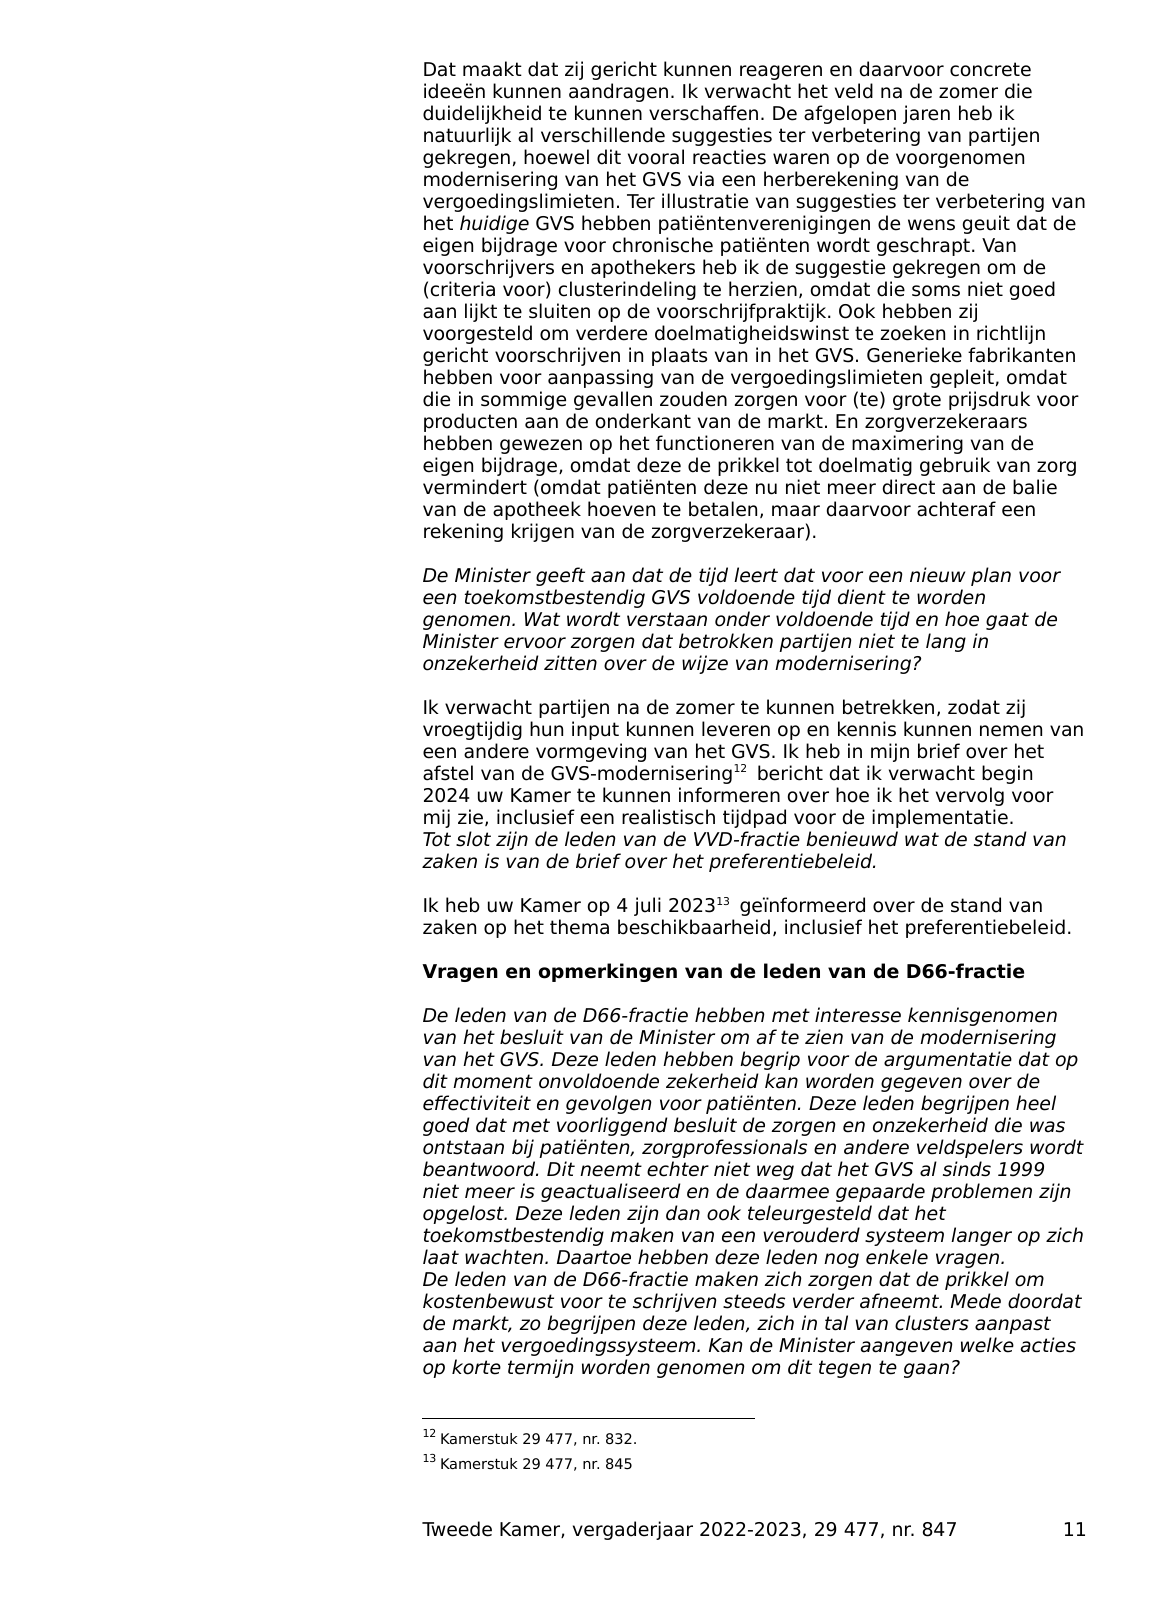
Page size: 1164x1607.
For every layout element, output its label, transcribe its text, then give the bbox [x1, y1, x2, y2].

text De Minister geeft aan dat de tijd leert dat voor een nieuw plan voor een toekomstbestendig GVS voldoende tijd dient te worden genomen. Wat wordt verstaan onder voldoende tijd en hoe gaat de Minister ervoor zorgen dat betrokken partijen niet te lang in onzekerheid zitten over de wijze van modernisering? [422, 565, 1087, 675]
text Kamerstuk 29 477, nr. 832. [422, 1427, 1087, 1449]
subtitle Vragen en opmerkingen van de leden van de D66-fractie [422, 961, 1087, 983]
text Ik verwacht partijen na de zomer te kunnen betrekken, zodat zij vroegtijdig hun input kunnen leveren op en kennis kunnen nemen van een andere vormgeving van het GVS. Ik heb in mijn brief over het afstel van de GVS-modernisering bericht dat ik verwacht begin 2024 uw Kamer te kunnen informeren over hoe ik het vervolg voor mij zie, inclusief een realistisch tijdpad voor de implementatie. [422, 697, 1087, 829]
text Ik heb uw Kamer op 4 juli 2023 geïnformeerd over de stand van zaken op het thema beschikbaarheid, inclusief het preferentiebeleid. [422, 895, 1087, 939]
text De leden van de D66-fractie maken zich zorgen dat de prikkel om kostenbewust voor te schrijven steeds verder afneemt. Mede doordat de markt, zo begrijpen deze leden, zich in tal van clusters aanpast aan het vergoedingssysteem. Kan de Minister aangeven welke acties op korte termijn worden genomen om dit tegen te gaan? [422, 1269, 1087, 1379]
text Tot slot zijn de leden van de VVD-fractie benieuwd wat de stand van zaken is van de brief over het preferentiebeleid. [422, 829, 1087, 873]
text De leden van de D66-fractie hebben met interesse kennisgenomen van het besluit van de Minister om af te zien van de modernisering van het GVS. Deze leden hebben begrip voor de argumentatie dat op dit moment onvoldoende zekerheid kan worden gegeven over de effectiviteit en gevolgen voor patiënten. Deze leden begrijpen heel goed dat met voorliggend besluit de zorgen en onzekerheid die was ontstaan bij patiënten, zorgprofessionals en andere veldspelers wordt beantwoord. Dit neemt echter niet weg dat het GVS al sinds 1999 niet meer is geactualiseerd en de daarmee gepaarde problemen zijn opgelost. Deze leden zijn dan ook teleurgesteld dat het toekomstbestendig maken van een verouderd systeem langer op zich laat wachten. Daartoe hebben deze leden nog enkele vragen. [422, 1005, 1087, 1269]
text Dat maakt dat zij gericht kunnen reageren en daarvoor concrete ideeën kunnen aandragen. Ik verwacht het veld na de zomer die duidelijkheid te kunnen verschaffen. De afgelopen jaren heb ik natuurlijk al verschillende suggesties ter verbetering van partijen gekregen, hoewel dit vooral reacties waren op de voorgenomen modernisering van het GVS via een herberekening van de vergoedingslimieten. Ter illustratie van suggesties ter verbetering van het huidige GVS hebben patiëntenverenigingen de wens geuit dat de eigen bijdrage voor chronische patiënten wordt geschrapt. Van voorschrijvers en apothekers heb ik de suggestie gekregen om de (criteria voor) clusterindeling te herzien, omdat die soms niet goed aan lijkt te sluiten op de voorschrijfpraktijk. Ook hebben zij voorgesteld om verdere doelmatigheidswinst te zoeken in richtlijn gericht voorschrijven in plaats van in het GVS. Generieke fabrikanten hebben voor aanpassing van de vergoedingslimieten gepleit, omdat die in sommige gevallen zouden zorgen voor (te) grote prijsdruk voor producten aan de onderkant van de markt. En zorgverzekeraars hebben gewezen op het functioneren van de maximering van de eigen bijdrage, omdat deze de prikkel tot doelmatig gebruik van zorg vermindert (omdat patiënten deze nu niet meer direct aan de balie van de apotheek hoeven te betalen, maar daarvoor achteraf een rekening krijgen van de zorgverzekeraar). [422, 59, 1087, 543]
text Kamerstuk 29 477, nr. 845 [422, 1452, 1087, 1474]
